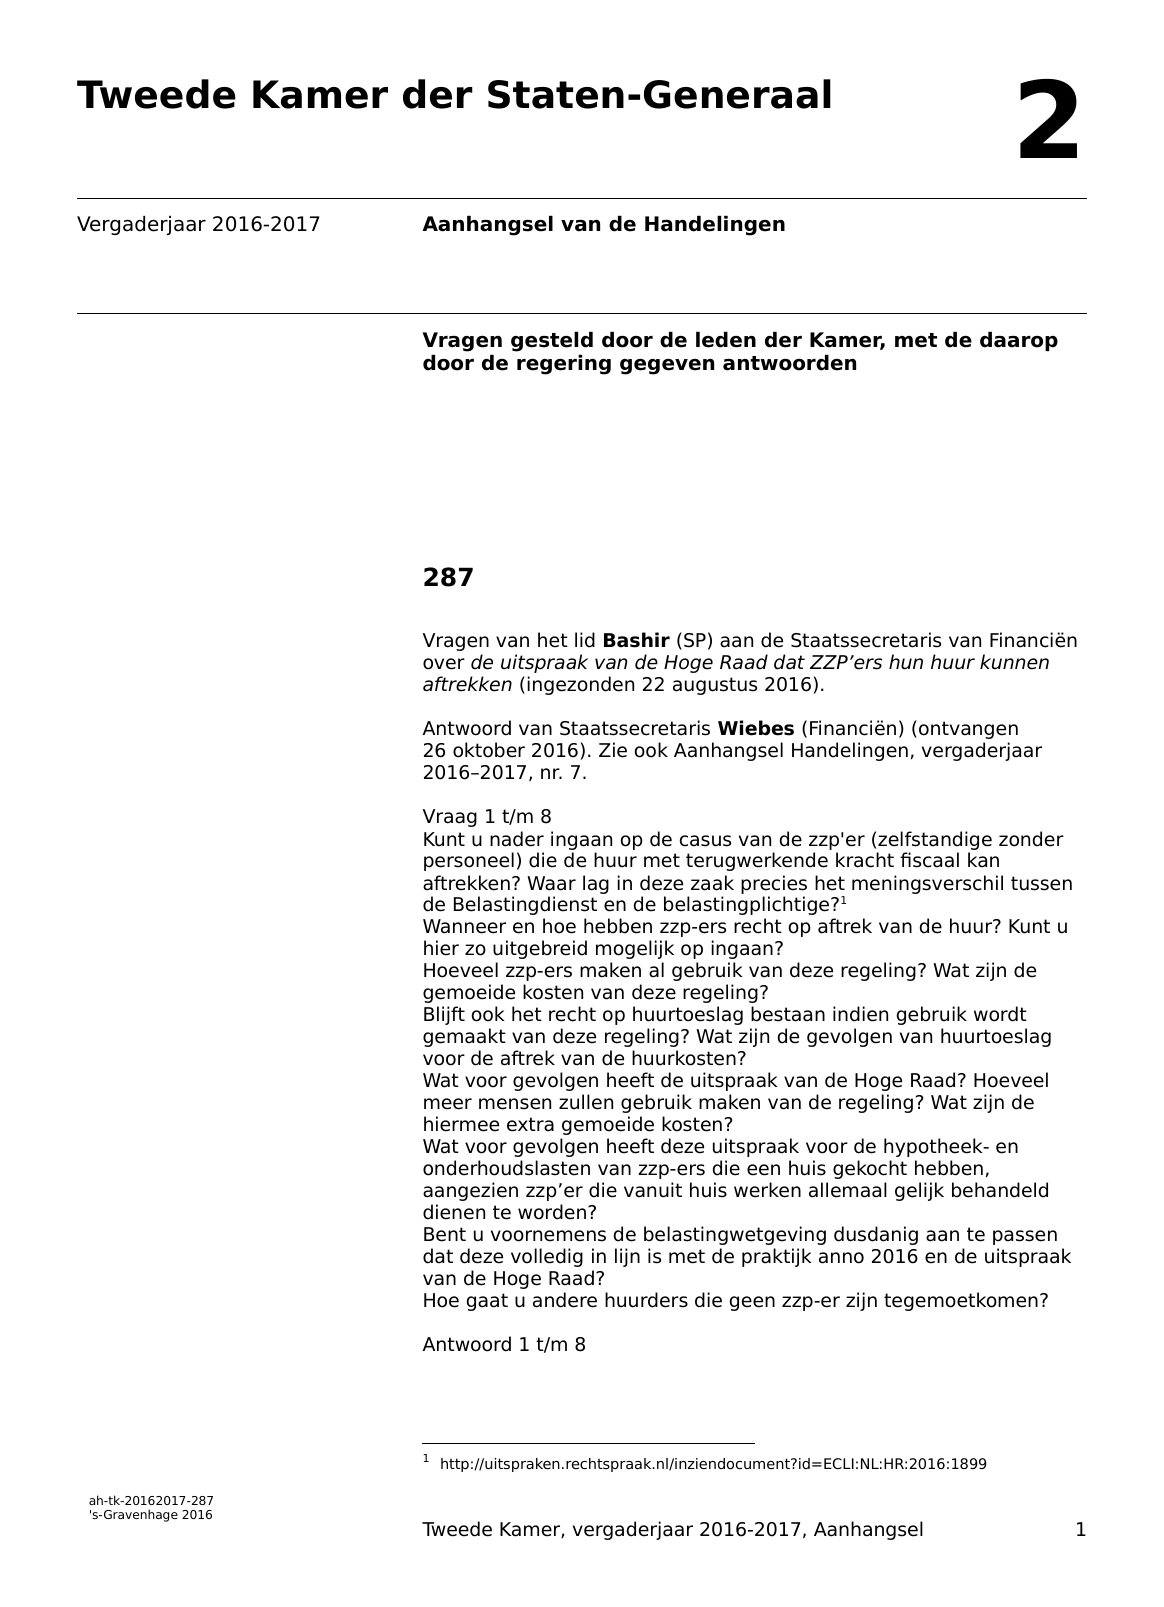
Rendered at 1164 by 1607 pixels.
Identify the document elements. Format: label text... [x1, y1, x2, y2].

table_header Tweede Kamer der Staten-Generaal [77, 59, 886, 198]
text Hoe gaat u andere huurders die geen zzp-er zijn tegemoetkomen? [422, 1290, 1087, 1312]
text Kunt u nader ingaan op de casus van de zzp'er (zelfstandige zonder personeel) die de huur met terugwerkende kracht fiscaal kan aftrekken? Waar lag in deze zaak precies het meningsverschil tussen de Belastingdienst en de belastingplichtige? [422, 828, 1087, 916]
text Vragen van het lid Bashir (SP) aan de Staatssecretaris van Financiën over de uitspraak van de Hoge Raad dat ZZP’ers hun huur kunnen aftrekken (ingezonden 22 augustus 2016). [422, 630, 1087, 696]
text Wat voor gevolgen heeft de uitspraak van de Hoge Raad? Hoeveel meer mensen zullen gebruik maken van de regeling? Wat zijn de hiermee extra gemoeide kosten? [422, 1070, 1087, 1136]
text 287 [422, 563, 1087, 592]
table_cell Aanhangsel van de Handelingen [422, 199, 1087, 313]
text Wanneer en hoe hebben zzp-ers recht op aftrek van de huur? Kunt u hier zo uitgebreid mogelijk op ingaan? [422, 916, 1087, 960]
text Antwoord van Staatssecretaris Wiebes (Financiën) (ontvangen 26 oktober 2016). Zie ook Aanhangsel Handelingen, vergaderjaar 2016–2017, nr. 7. [422, 718, 1087, 784]
text Antwoord 1 t/m 8 [422, 1334, 1087, 1356]
text ah-tk-20162017-287 [88, 1494, 323, 1508]
text Blijft ook het recht op huurtoeslag bestaan indien gebruik wordt gemaakt van deze regeling? Wat zijn de gevolgen van huurtoeslag voor de aftrek van de huurkosten? [422, 1004, 1087, 1070]
table_header 2 [886, 59, 1087, 198]
text Wat voor gevolgen heeft deze uitspraak voor de hypotheek- en onderhoudslasten van zzp-ers die een huis gekocht hebben, aangezien zzp’er die vanuit huis werken allemaal gelijk behandeld dienen te worden? [422, 1136, 1087, 1224]
text Hoeveel zzp-ers maken al gebruik van deze regeling? Wat zijn de gemoeide kosten van deze regeling? [422, 960, 1087, 1004]
text http://uitspraken.rechtspraak.nl/inziendocument?id=ECLI:NL:HR:2016:1899 [422, 1452, 1087, 1474]
table_cell Vergaderjaar 2016-2017 [77, 199, 422, 313]
text Bent u voornemens de belastingwetgeving dusdanig aan te passen dat deze volledig in lijn is met de praktijk anno 2016 en de uitspraak van de Hoge Raad? [422, 1224, 1087, 1290]
text 's-Gravenhage 2016 [88, 1508, 323, 1522]
table_cell Vragen gesteld door de leden der Kamer, met de daarop door de regering gegeven antwoorden [422, 314, 1087, 375]
text Vraag 1 t/m 8 [422, 806, 1087, 828]
table_cell [77, 314, 422, 375]
